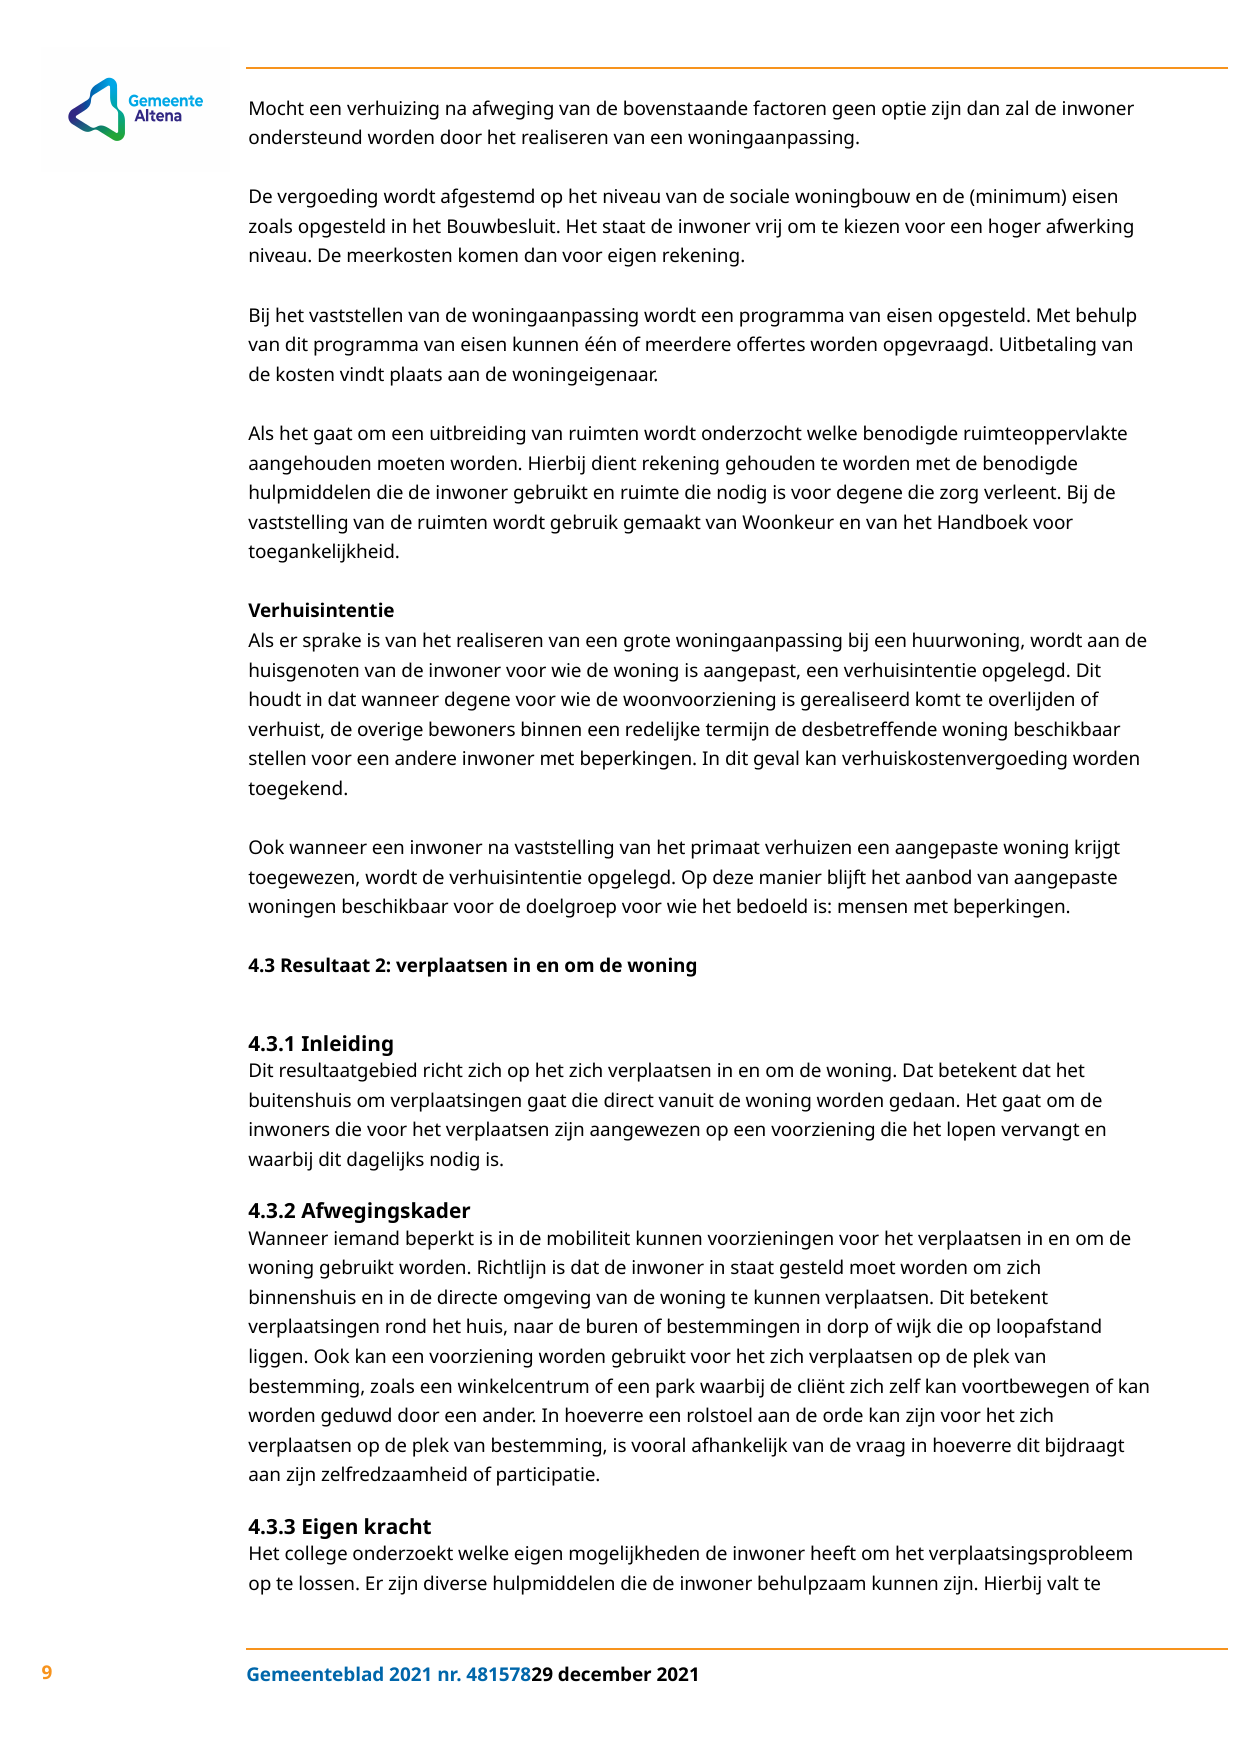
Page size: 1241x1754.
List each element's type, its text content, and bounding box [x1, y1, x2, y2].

text Wanneer iemand beperkt is in de mobiliteit kunnen voorzieningen voor het verplaatsen in en om de woning gebruikt worden. Richtlijn is dat de inwoner in staat gesteld moet worden om zich binnenshuis en in de directe omgeving van de woning te kunnen verplaatsen. Dit betekent verplaatsingen rond het huis, naar de buren of bestemmingen in dorp of wijk die op loopafstand liggen. Ook kan een voorziening worden gebruikt voor het zich verplaatsen op de plek van bestemming, zoals een winkelcentrum of een park waarbij de cliënt zich zelf kan voortbewegen of kan worden geduwd door een ander. In hoeverre een rolstoel aan de orde kan zijn voor het zich verplaatsen op de plek van bestemming, is vooral afhankelijk van de vraag in hoeverre dit bijdraagt aan zijn zelfredzaamheid of participatie. [248, 1225, 1152, 1487]
text Ook wanneer een inwoner na vaststelling van het primaat verhuizen een aangepaste woning krijgt toegewezen, wordt de verhuisintentie opgelegd. Op deze manier blijft het aanbod van aangepaste woningen beschikbaar voor de doelgroep voor wie het bedoeld is: mensen met beperkingen. [248, 834, 1152, 919]
text 4.3.1 Inleiding [248, 1029, 1152, 1057]
text Het college onderzoekt welke eigen mogelijkheden de inwoner heeft om het verplaatsingsprobleem op te lossen. Er zijn diverse hulpmiddelen die de inwoner behulpzaam kunnen zijn. Hierbij valt te [248, 1540, 1152, 1596]
text Mocht een verhuizing na afweging van de bovenstaande factoren geen optie zijn dan zal de inwoner ondersteund worden door het realiseren van een woningaanpassing. [248, 95, 1152, 150]
text 4.3 Resultaat 2: verplaatsen in en om de woning [248, 953, 1152, 978]
text Als er sprake is van het realiseren van een grote woningaanpassing bij een huurwoning, wordt aan de huisgenoten van de inwoner voor wie de woning is aangepast, een verhuisintentie opgelegd. Dit houdt in dat wanneer degene voor wie de woonvoorziening is gerealiseerd komt te overlijden of verhuist, de overige bewoners binnen een redelijke termijn de desbetreffende woning beschikbaar stellen voor een andere inwoner met beperkingen. In dit geval kan verhuiskostenvergoeding worden toegekend. [248, 627, 1152, 801]
text Verhuisintentie [248, 598, 1152, 623]
picture [41, 47, 231, 172]
text Als het gaat om een uitbreiding van ruimten wordt onderzocht welke benodigde ruimteoppervlakte aangehouden moeten worden. Hierbij dient rekening gehouden te worden met de benodigde hulpmiddelen die de inwoner gebruikt en ruimte die nodig is voor degene die zorg verleent. Bij de vaststelling van de ruimten wordt gebruik gemaakt van Woonkeur en van het Handboek voor toegankelijkheid. [248, 420, 1152, 564]
text De vergoeding wordt afgestemd op het niveau van de sociale woningbouw en de (minimum) eisen zoals opgesteld in het Bouwbesluit. Het staat de inwoner vrij om te kiezen voor een hoger afwerking niveau. De meerkosten komen dan voor eigen rekening. [248, 183, 1152, 268]
text 4.3.3 Eigen kracht [248, 1512, 1152, 1540]
text Dit resultaatgebied richt zich op het zich verplaatsen in en om de woning. Dat betekent dat het buitenshuis om verplaatsingen gaat die direct vanuit de woning worden gedaan. Het gaat om de inwoners die voor het verplaatsen zijn aangewezen op een voorziening die het lopen vervangt en waarbij dit dagelijks nodig is. [248, 1057, 1152, 1172]
text Bij het vaststellen van de woningaanpassing wordt een programma van eisen opgesteld. Met behulp van dit programma van eisen kunnen één of meerdere offertes worden opgevraagd. Uitbetaling van de kosten vindt plaats aan de woningeigenaar. [248, 302, 1152, 387]
text 4.3.2 Afwegingskader [248, 1196, 1152, 1225]
